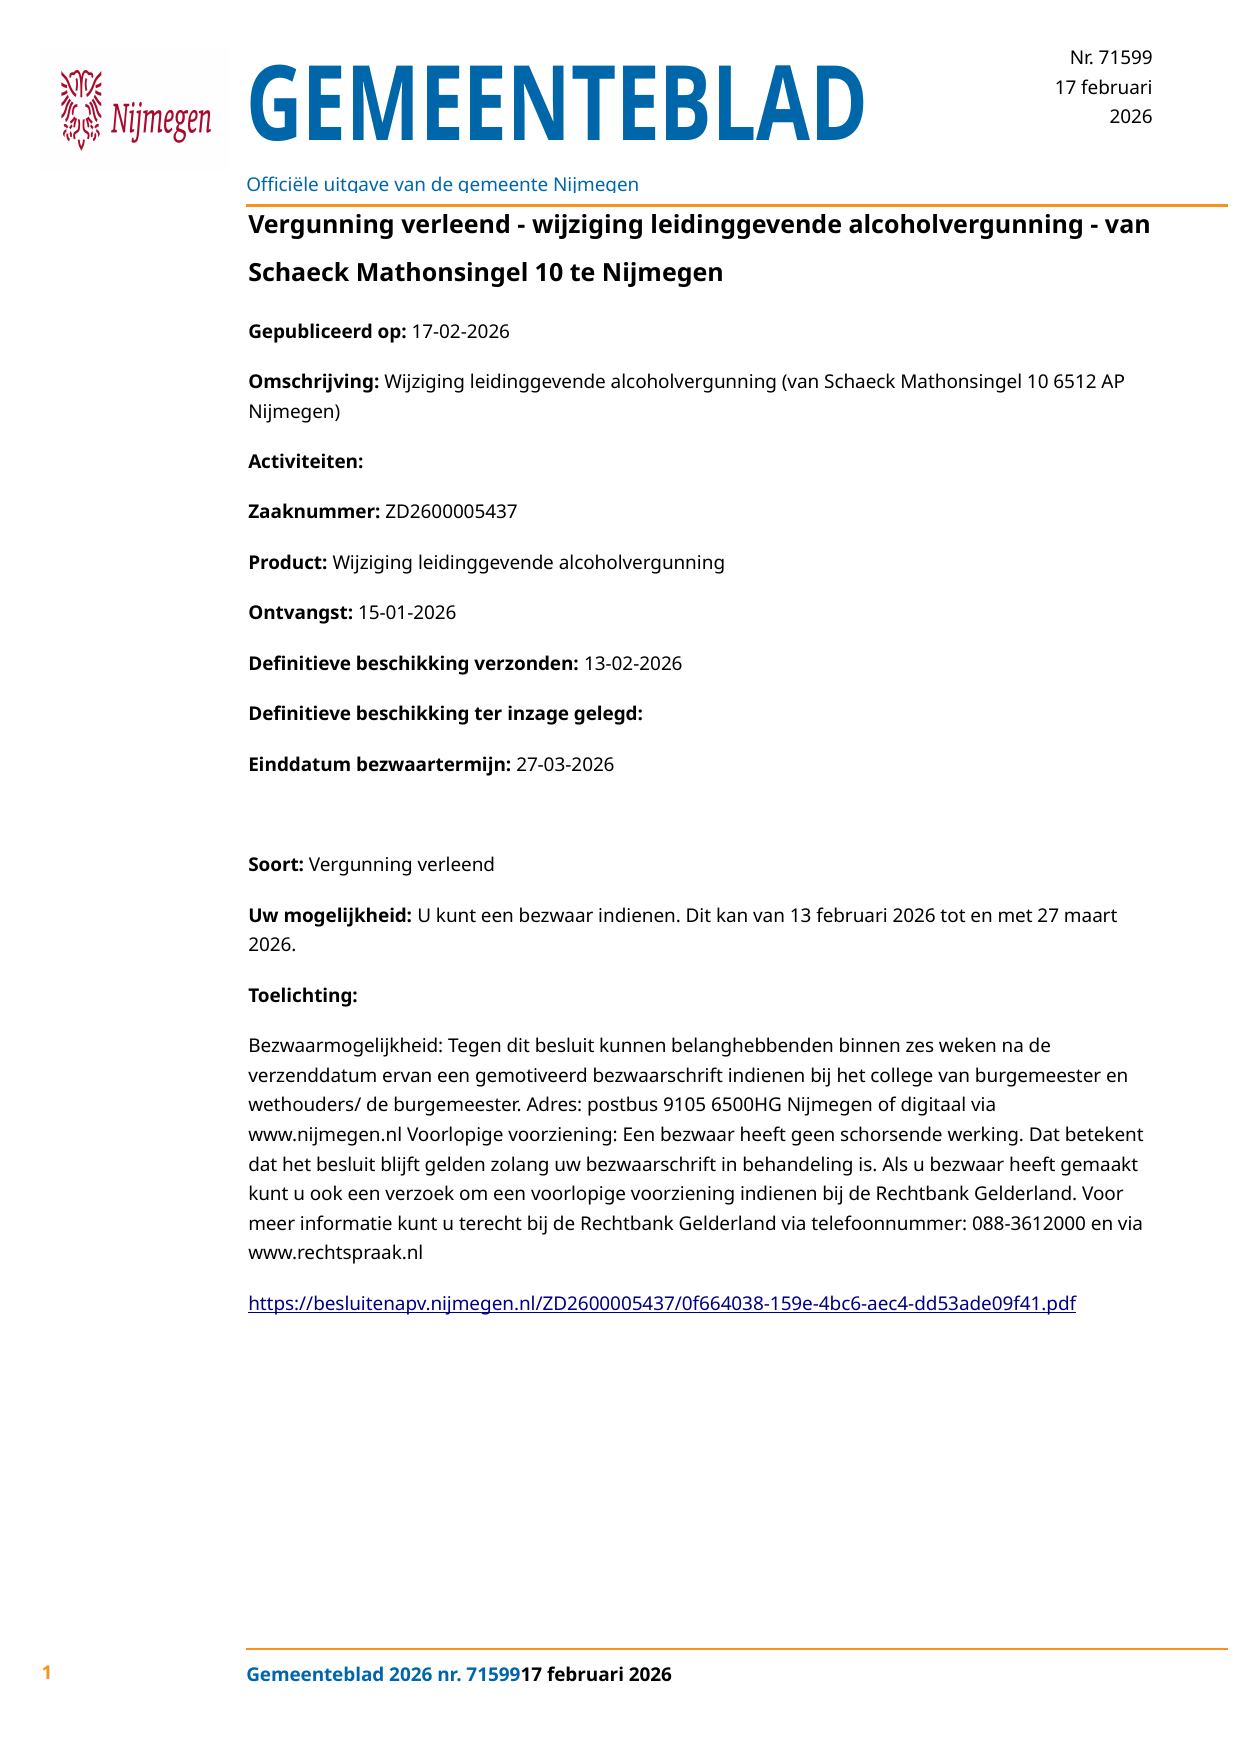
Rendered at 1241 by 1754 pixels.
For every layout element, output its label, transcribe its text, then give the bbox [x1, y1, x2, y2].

text Vergunning verleend - wijziging leidinggevende alcoholvergunning - van Schaeck Mathonsingel 10 te Nijmegen [248, 207, 1152, 288]
text Toelichting: [248, 982, 1152, 1008]
text Uw mogelijkheid: U kunt een bezwaar indienen. Dit kan van 13 februari 2026 tot en met 27 maart 2026. [248, 902, 1152, 957]
text Ontvangst: 15-01-2026 [248, 599, 1152, 625]
text Omschrijving: Wijziging leidinggevende alcoholvergunning (van Schaeck Mathonsingel 10 6512 AP Nijmegen) [248, 368, 1152, 424]
text Activiteiten: [248, 448, 1152, 474]
text Product: Wijziging leidinggevende alcoholvergunning [248, 549, 1152, 575]
text Zaaknummer: ZD2600005437 [248, 499, 1152, 524]
text Einddatum bezwaartermijn: 27-03-2026 [248, 751, 1152, 777]
text Definitieve beschikking ter inzage gelegd: [248, 700, 1152, 726]
text Gepubliceerd op: 17-02-2026 [248, 318, 1152, 344]
text Definitieve beschikking verzonden: 13-02-2026 [248, 650, 1152, 676]
text Bezwaarmogelijkheid: Tegen dit besluit kunnen belanghebbenden binnen zes weken na de verzenddatum ervan een gemotiveerd bezwaarschrift indienen bij het college van burgemeester en wethouders/ de burgemeester. Adres: postbus 9105 6500HG Nijmegen of digitaal via www.nijmegen.nl Voorlopige voorziening: Een bezwaar heeft geen schorsende werking. Dat betekent dat het besluit blijft gelden zolang uw bezwaarschrift in behandeling is. Als u bezwaar heeft gemaakt kunt u ook een verzoek om een voorlopige voorziening indienen bij de Rechtbank Gelderland. Voor meer informatie kunt u terecht bij de Rechtbank Gelderland via telefoonnummer: 088-3612000 en via www.rechtspraak.nl [248, 1032, 1152, 1265]
picture [41, 47, 231, 172]
text Soort: Vergunning verleend [248, 852, 1152, 877]
text https://besluitenapv.nijmegen.nl/ZD2600005437/0f664038-159e-4bc6-aec4-dd53ade09f41.pdf [248, 1290, 1152, 1316]
